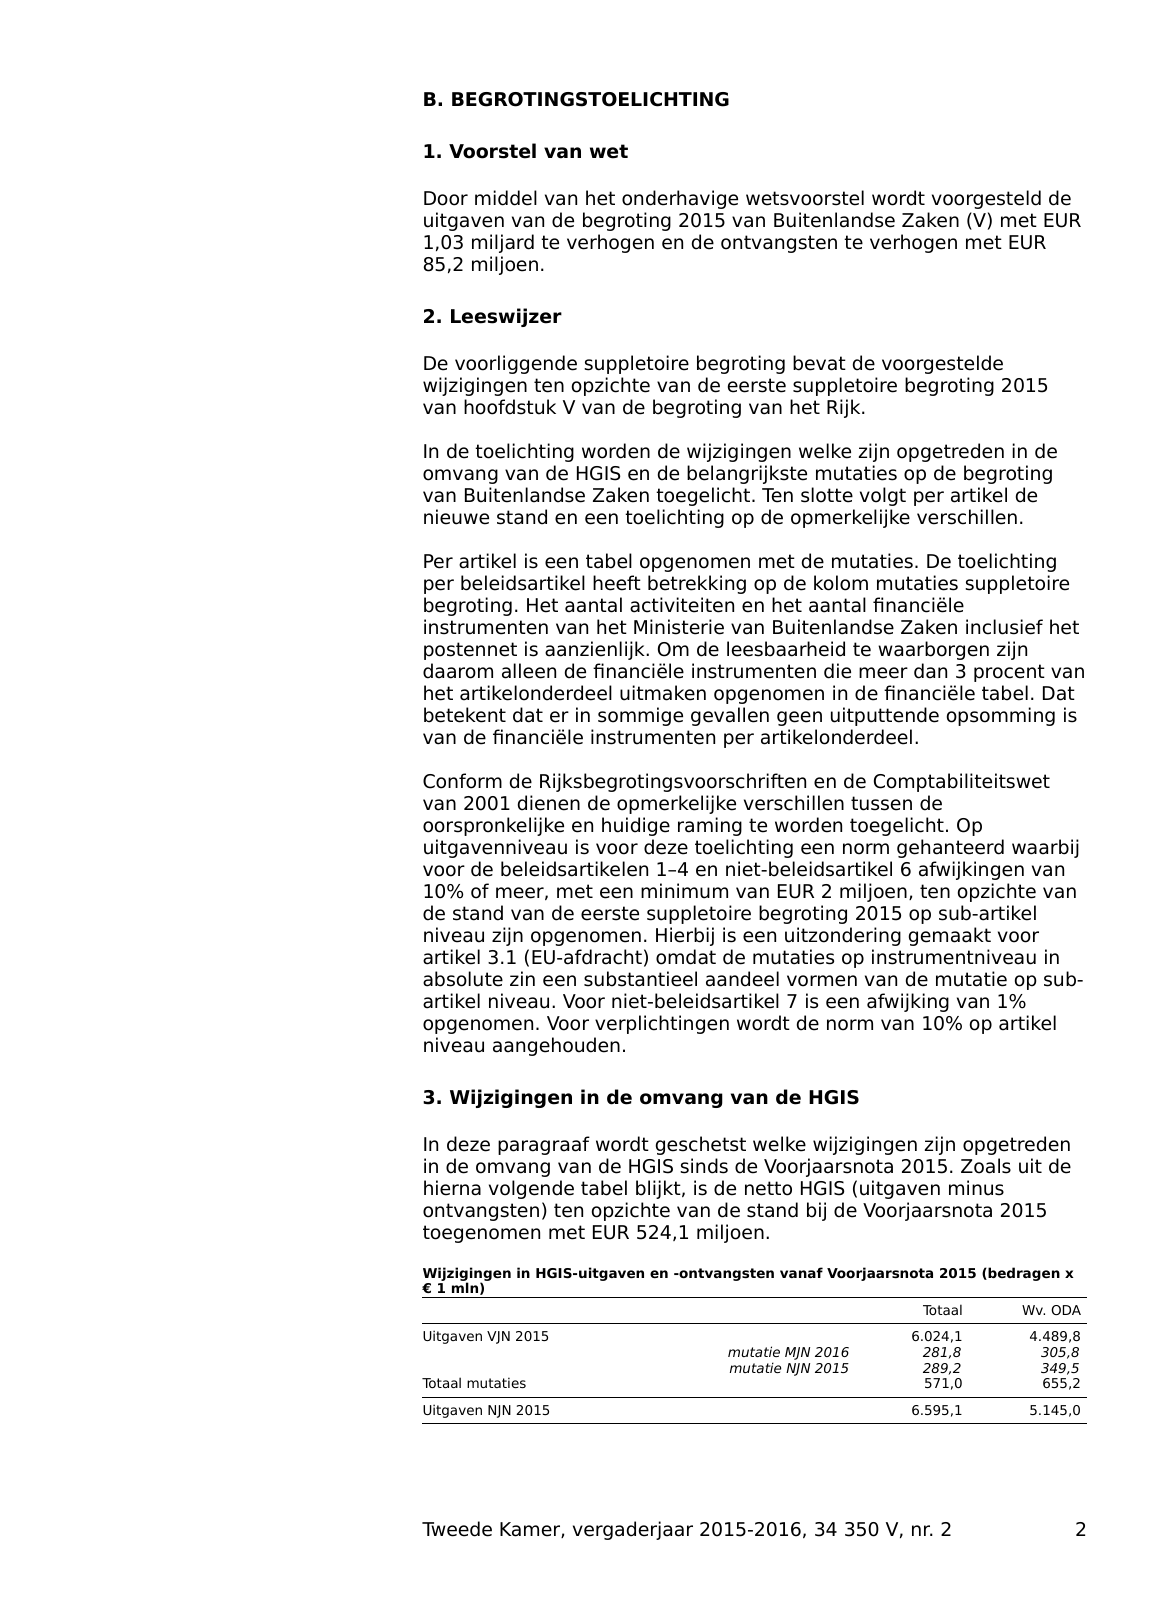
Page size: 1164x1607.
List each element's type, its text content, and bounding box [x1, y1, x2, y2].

subtitle B. BEGROTINGSTOELICHTING [422, 89, 1087, 111]
table_cell 6.024,1 [850, 1324, 968, 1345]
table_cell 281,8 [850, 1345, 968, 1360]
table_cell Uitgaven VJN 2015 [422, 1324, 850, 1345]
table_cell Totaal [850, 1298, 968, 1323]
table_cell 349,5 [969, 1360, 1087, 1376]
text Door middel van het onderhavige wetsvoorstel wordt voorgesteld de uitgaven van de begroting 2015 van Buitenlandse Zaken (V) met EUR 1,03 miljard te verhogen en de ontvangsten te verhogen met EUR 85,2 miljoen. [422, 188, 1087, 276]
table_cell 655,2 [969, 1376, 1087, 1397]
table_cell 289,2 [850, 1360, 968, 1376]
text Conform de Rijksbegrotingsvoorschriften en de Comptabiliteitswet van 2001 dienen de opmerkelijke verschillen tussen de oorspronkelijke en huidige raming te worden toegelicht. Op uitgavenniveau is voor deze toelichting een norm gehanteerd waarbij voor de beleidsartikelen 1–4 en niet-beleidsartikel 6 afwijkingen van 10% of meer, met een minimum van EUR 2 miljoen, ten opzichte van de stand van de eerste suppletoire begroting 2015 op sub-artikel niveau zijn opgenomen. Hierbij is een uitzondering gemaakt voor artikel 3.1 (EU-afdracht) omdat de mutaties op instrumentniveau in absolute zin een substantieel aandeel vormen van de mutatie op sub-artikel niveau. Voor niet-beleidsartikel 7 is een afwijking van 1% opgenomen. Voor verplichtingen wordt de norm van 10% op artikel niveau aangehouden. [422, 771, 1087, 1057]
table_cell 305,8 [969, 1345, 1087, 1360]
table_cell [422, 1298, 850, 1323]
table_cell mutatie NJN 2015 [422, 1360, 850, 1376]
table_cell Wv. ODA [969, 1298, 1087, 1323]
table_cell Uitgaven NJN 2015 [422, 1398, 850, 1423]
table_cell Totaal mutaties [422, 1376, 850, 1397]
text In de toelichting worden de wijzigingen welke zijn opgetreden in de omvang van de HGIS en de belangrijkste mutaties op de begroting van Buitenlandse Zaken toegelicht. Ten slotte volgt per artikel de nieuwe stand en een toelichting op de opmerkelijke verschillen. [422, 441, 1087, 529]
text In deze paragraaf wordt geschetst welke wijzigingen zijn opgetreden in de omvang van de HGIS sinds de Voorjaarsnota 2015. Zoals uit de hierna volgende tabel blijkt, is de netto HGIS (uitgaven minus ontvangsten) ten opzichte van de stand bij de Voorjaarsnota 2015 toegenomen met EUR 524,1 miljoen. [422, 1134, 1087, 1244]
table_header Wijzigingen in HGIS-uitgaven en -ontvangsten vanaf Voorjaarsnota 2015 (bedragen x € 1 mln) [422, 1266, 1087, 1297]
table_cell 4.489,8 [969, 1324, 1087, 1345]
table_cell 571,0 [850, 1376, 968, 1397]
text Per artikel is een tabel opgenomen met de mutaties. De toelichting per beleidsartikel heeft betrekking op de kolom mutaties suppletoire begroting. Het aantal activiteiten en het aantal financiële instrumenten van het Ministerie van Buitenlandse Zaken inclusief het postennet is aanzienlijk. Om de leesbaarheid te waarborgen zijn daarom alleen de financiële instrumenten die meer dan 3 procent van het artikelonderdeel uitmaken opgenomen in de financiële tabel. Dat betekent dat er in sommige gevallen geen uitputtende opsomming is van de financiële instrumenten per artikelonderdeel. [422, 551, 1087, 749]
text De voorliggende suppletoire begroting bevat de voorgestelde wijzigingen ten opzichte van de eerste suppletoire begroting 2015 van hoofdstuk V van de begroting van het Rijk. [422, 353, 1087, 419]
table_cell 5.145,0 [969, 1398, 1087, 1423]
table_cell 6.595,1 [850, 1398, 968, 1423]
table_cell mutatie MJN 2016 [422, 1345, 850, 1360]
subtitle 3. Wijzigingen in de omvang van de HGIS [422, 1087, 1087, 1109]
subtitle 2. Leeswijzer [422, 306, 1087, 328]
subtitle 1. Voorstel van wet [422, 141, 1087, 163]
